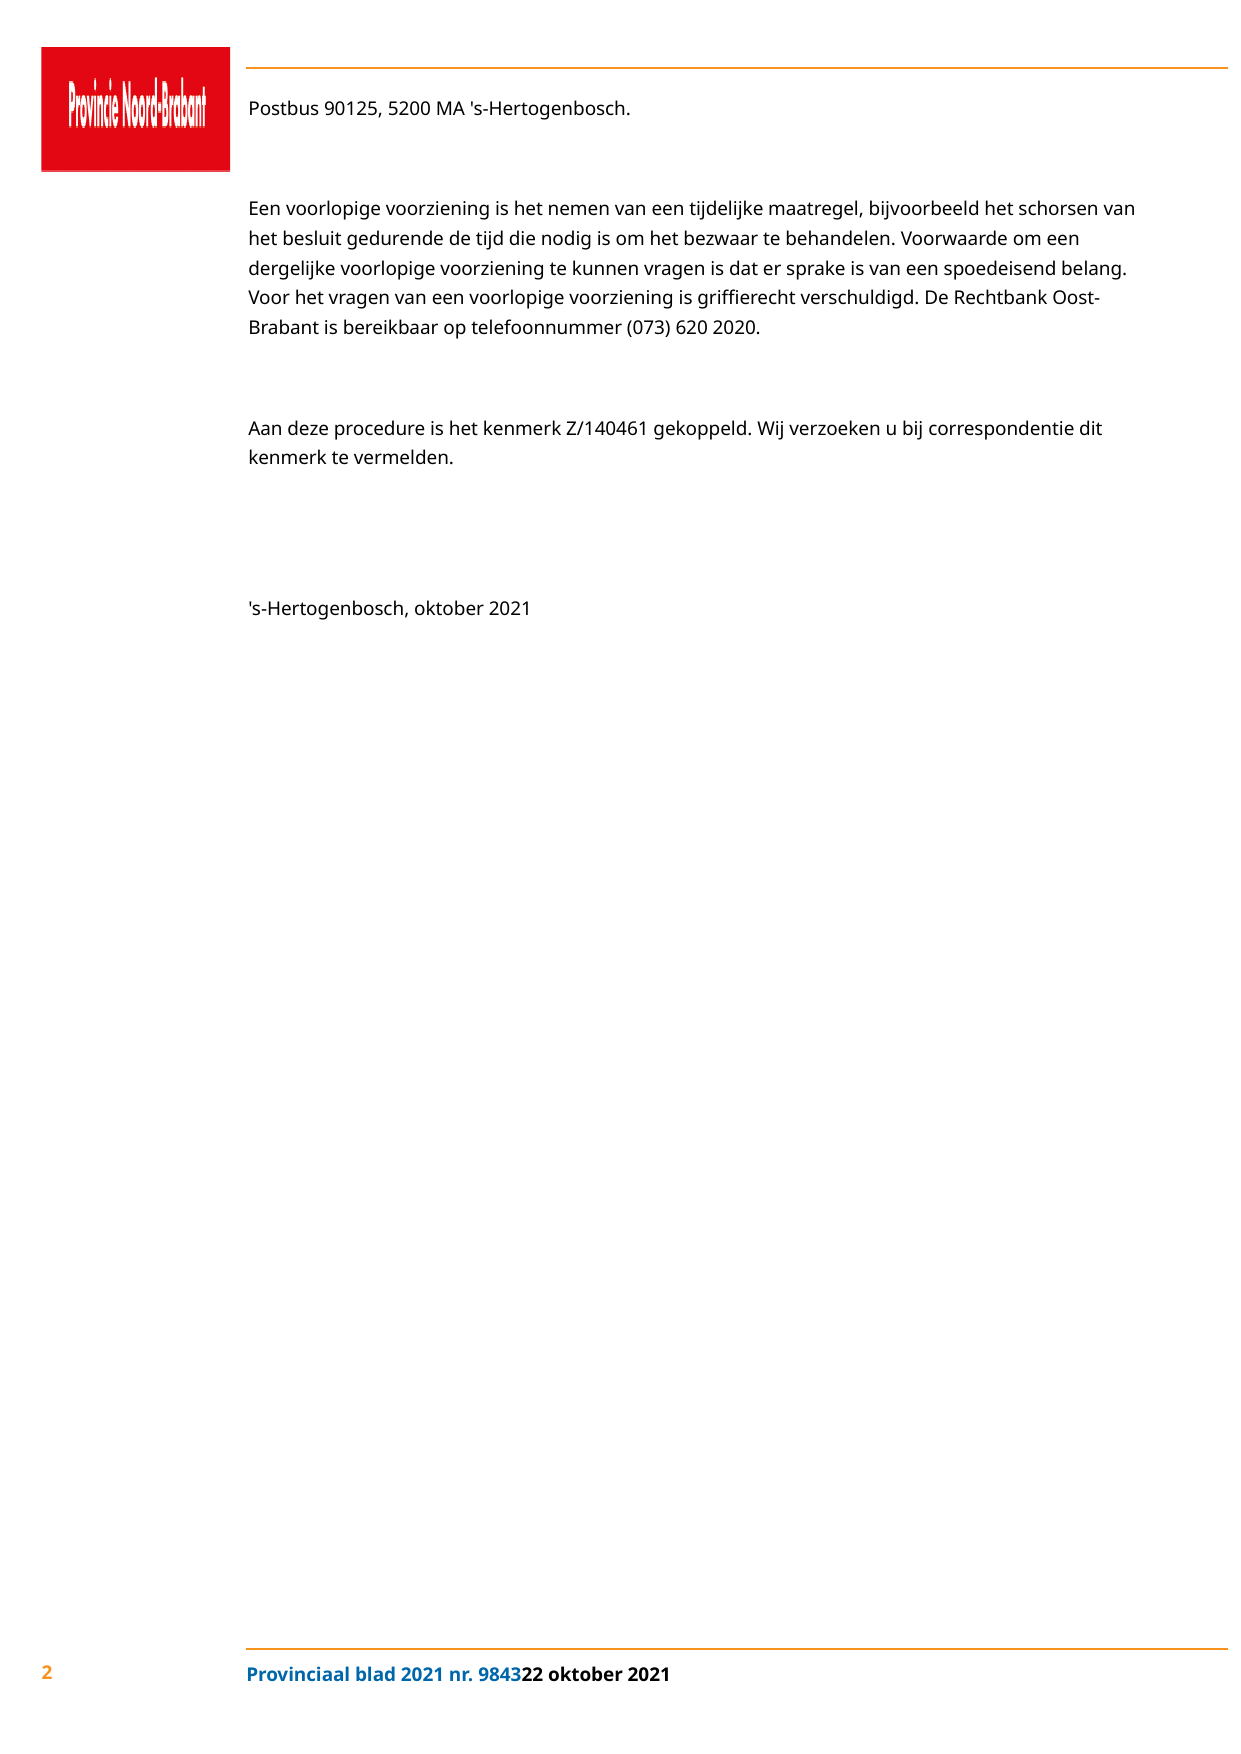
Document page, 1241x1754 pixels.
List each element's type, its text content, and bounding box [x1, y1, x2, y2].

picture [41, 47, 231, 172]
text Postbus 90125, 5200 MA 's-Hertogenbosch. [248, 95, 1152, 121]
text 's-Hertogenbosch, oktober 2021 [248, 596, 1152, 621]
text Aan deze procedure is het kenmerk Z/140461 gekoppeld. Wij verzoeken u bij correspondentie dit kenmerk te vermelden. [248, 415, 1152, 470]
text Een voorlopige voorziening is het nemen van een tijdelijke maatregel, bijvoorbeeld het schorsen van het besluit gedurende de tijd die nodig is om het bezwaar te behandelen. Voorwaarde om een dergelijke voorlopige voorziening te kunnen vragen is dat er sprake is van een spoedeisend belang. Voor het vragen van een voorlopige voorziening is griffierecht verschuldigd. De Rechtbank Oost-Brabant is bereikbaar op telefoonnummer (073) 620 2020. [248, 196, 1152, 340]
